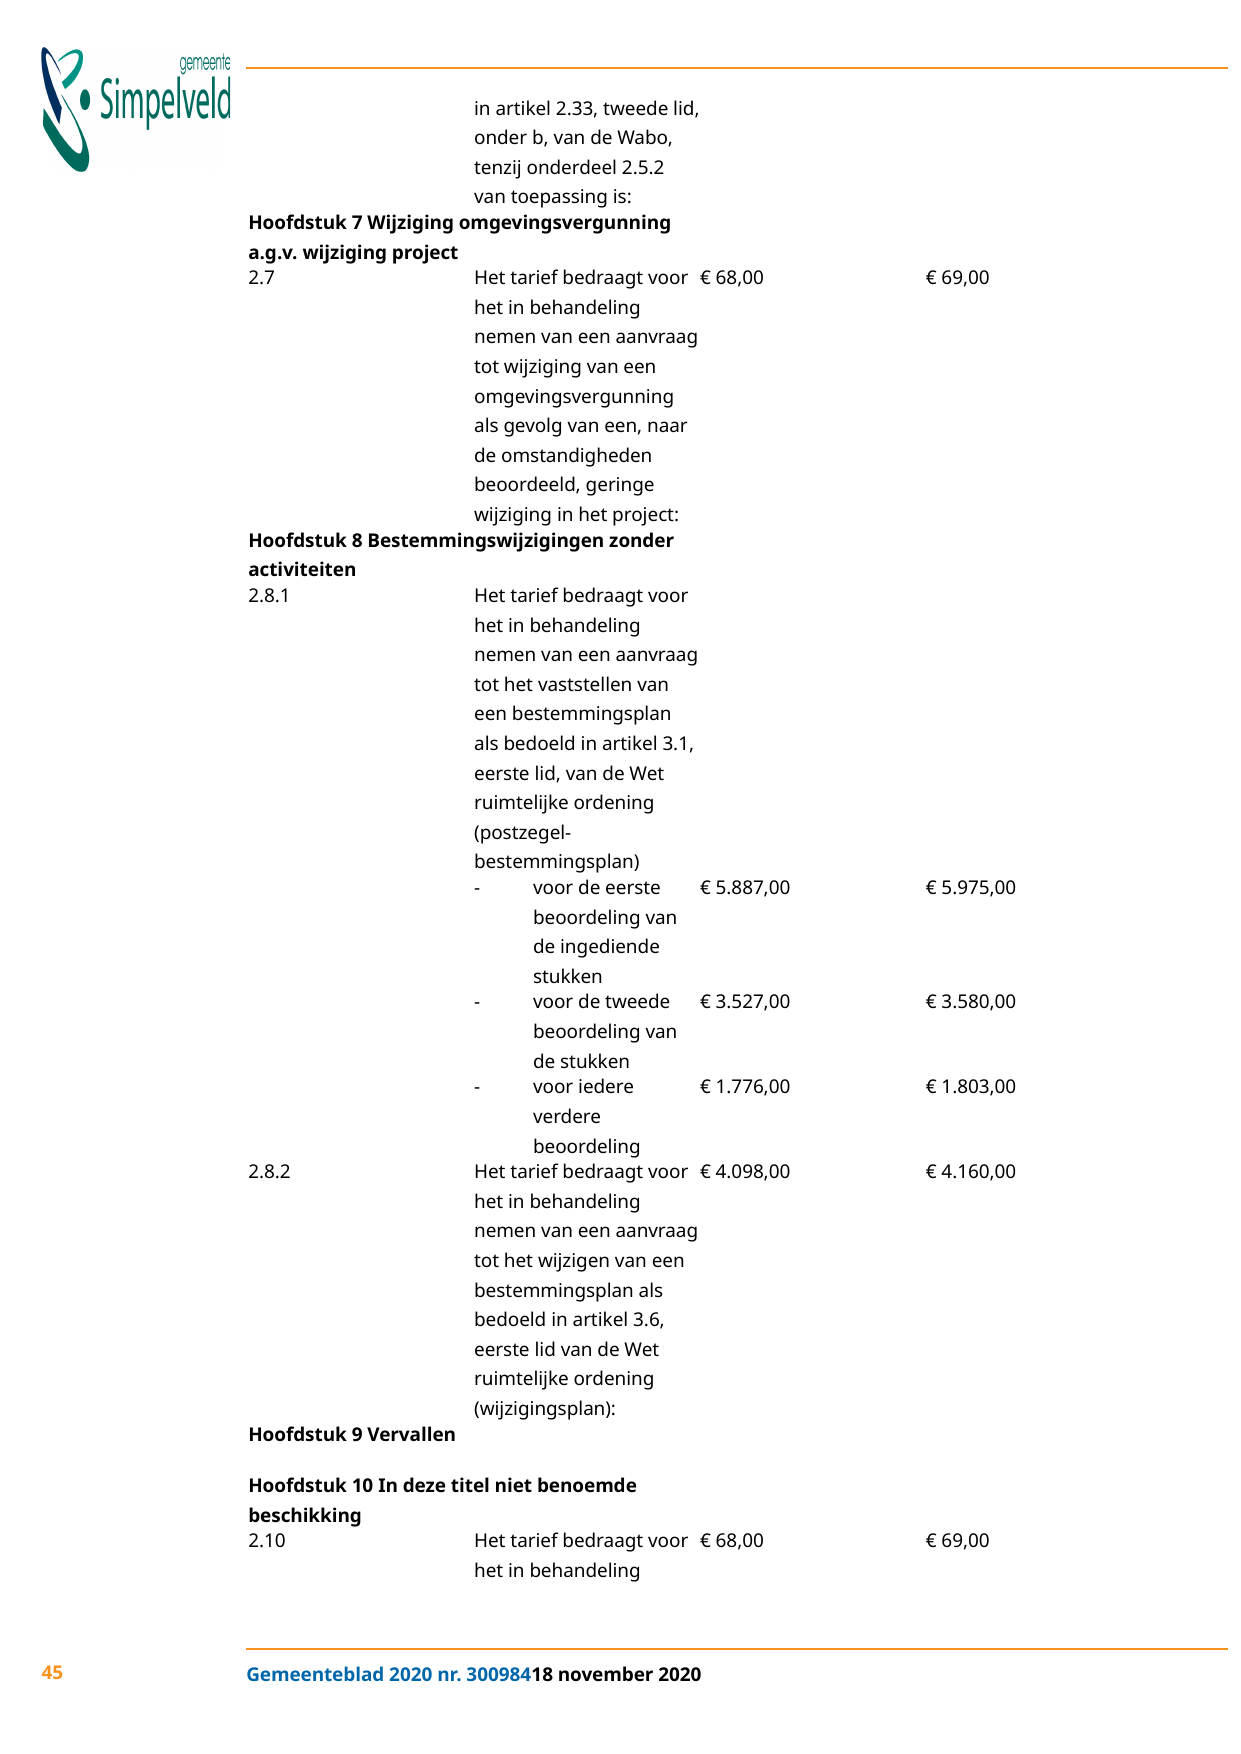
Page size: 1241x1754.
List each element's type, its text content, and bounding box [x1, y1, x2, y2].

table_cell € 4.160,00 [926, 1159, 1152, 1421]
table_cell [926, 527, 1152, 582]
table_cell [700, 95, 926, 209]
table_cell Het tarief bedraagt voor het in behandeling nemen van een aanvraag tot het vaststellen van een bestemmingsplan als bedoeld in artikel 3.1, eerste lid, van de Wet ruimtelijke ordening (postzegel-bestemmingsplan) [474, 582, 700, 874]
table_cell in artikel 2.33, tweede lid, onder b, van de Wabo, tenzij onderdeel 2.5.2 van toepassing is: [474, 95, 700, 209]
table_cell [700, 209, 926, 264]
table_cell € 3.527,00 [700, 989, 926, 1074]
table_cell Hoofdstuk 9 Vervallen [248, 1421, 700, 1447]
table_cell € 1.776,00 [700, 1074, 926, 1158]
table_cell Het tarief bedraagt voor het in behandeling [474, 1528, 700, 1583]
table_cell [248, 95, 474, 209]
table_cell Het tarief bedraagt voor het in behandeling nemen van een aanvraag tot het wijzigen van een bestemmingsplan als bedoeld in artikel 3.6, eerste lid van de Wet ruimtelijke ordening (wijzigingsplan): [474, 1159, 700, 1421]
table_cell [926, 1421, 1152, 1447]
table_cell € 69,00 [926, 265, 1152, 527]
table_cell voor de eerste beoordeling van de ingediende stukken [474, 874, 700, 989]
table_cell € 5.975,00 [926, 874, 1152, 989]
table_cell 2.10 [248, 1528, 474, 1583]
table_cell voor de tweede beoordeling van de stukken [474, 989, 700, 1074]
table_cell [700, 1473, 926, 1528]
table_cell Het tarief bedraagt voor het in behandeling nemen van een aanvraag tot wijziging van een omgevingsvergunning als gevolg van een, naar de omstandigheden beoordeeld, geringe wijziging in het project: [474, 265, 700, 527]
table_cell [926, 95, 1152, 209]
table_cell [926, 582, 1152, 874]
table_cell Hoofdstuk 10 In deze titel niet benoemde beschikking [248, 1473, 700, 1528]
table_cell Hoofdstuk 8 Bestemmingswijzigingen zonder activiteiten [248, 527, 700, 582]
table_cell 2.8.2 [248, 1159, 474, 1421]
picture [41, 47, 231, 172]
table_cell € 4.098,00 [700, 1159, 926, 1421]
table_cell € 69,00 [926, 1528, 1152, 1583]
table_cell € 1.803,00 [926, 1074, 1152, 1158]
table_cell Hoofdstuk 7 Wijziging omgevingsvergunning a.g.v. wijziging project [248, 209, 700, 264]
table_cell [474, 1447, 700, 1472]
table_cell € 5.887,00 [700, 874, 926, 989]
table_cell [700, 1421, 926, 1447]
table_cell [700, 527, 926, 582]
table_cell 2.7 [248, 265, 474, 527]
table_cell [926, 209, 1152, 264]
table_cell € 68,00 [700, 265, 926, 527]
table_cell voor iedere verdere beoordeling [474, 1074, 700, 1158]
table_cell [926, 1473, 1152, 1528]
table_cell € 68,00 [700, 1528, 926, 1583]
table_cell [926, 1447, 1152, 1472]
table_cell [248, 1447, 474, 1472]
table_cell € 3.580,00 [926, 989, 1152, 1074]
table_cell 2.8.1 [248, 582, 474, 874]
table_cell [700, 1447, 926, 1472]
table_cell [700, 582, 926, 874]
table_cell [248, 874, 474, 989]
table_cell [248, 1074, 474, 1158]
table_cell [248, 989, 474, 1074]
